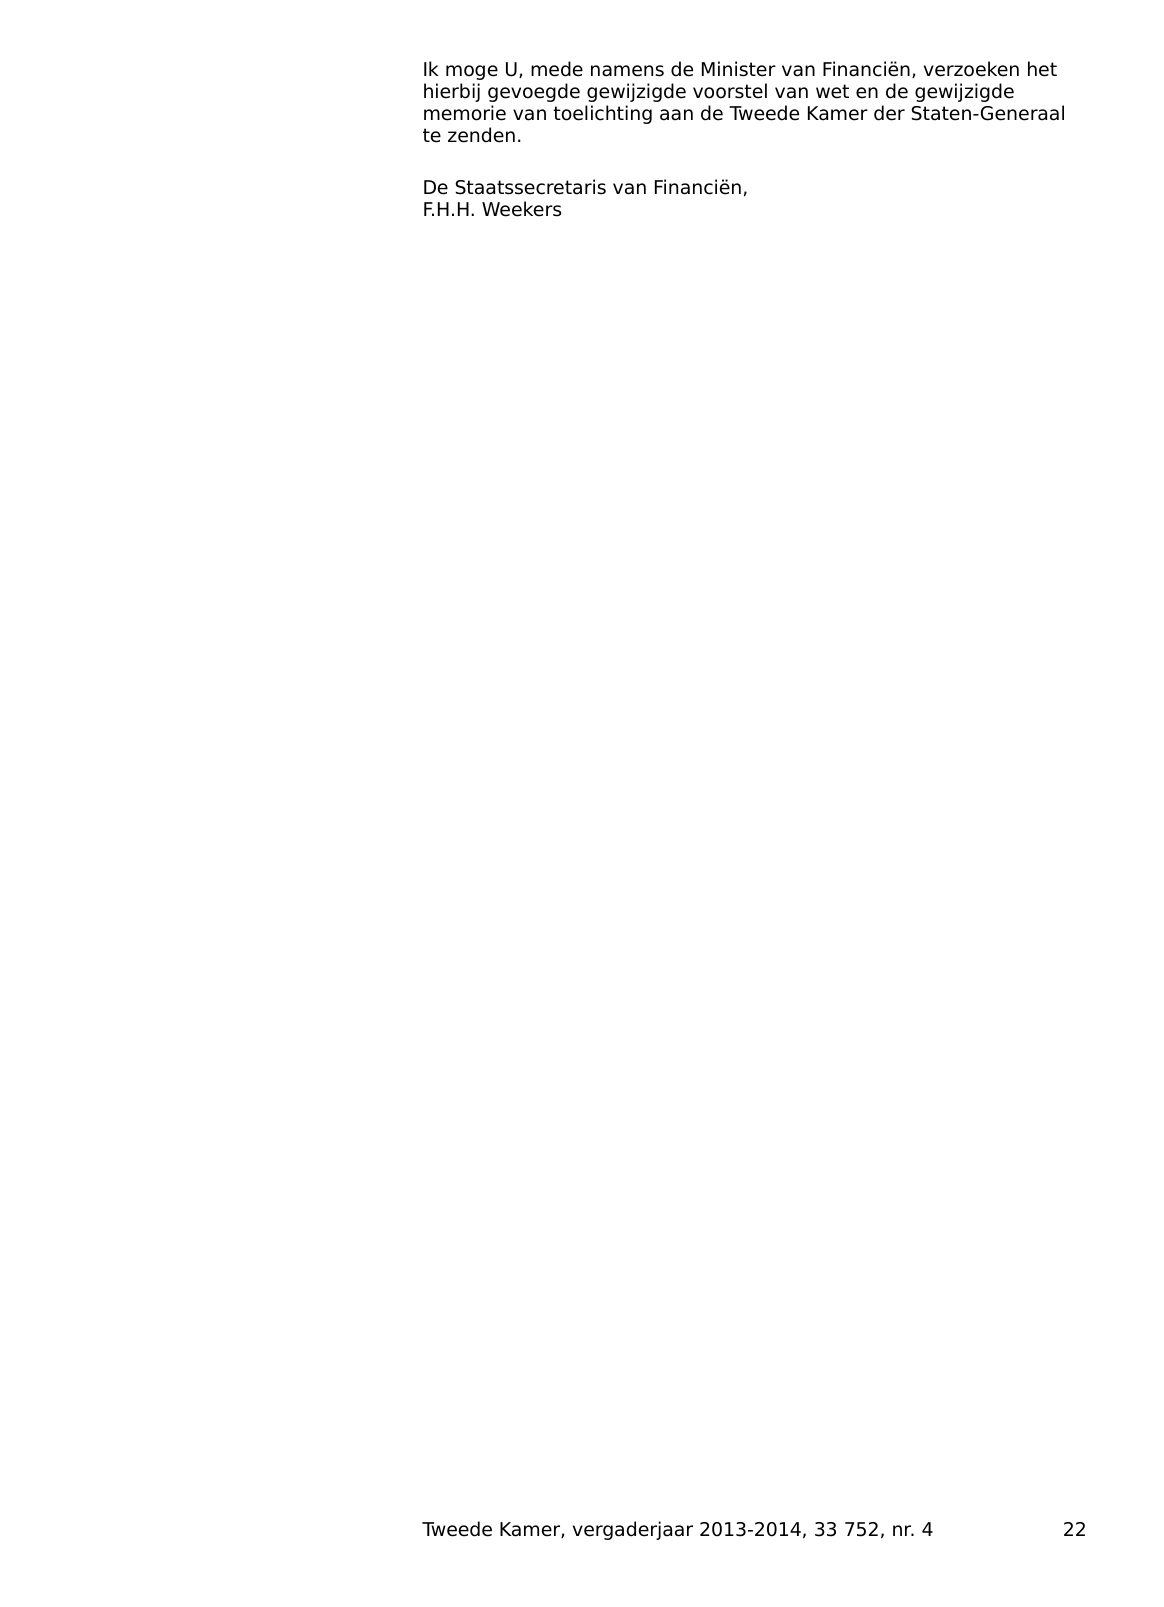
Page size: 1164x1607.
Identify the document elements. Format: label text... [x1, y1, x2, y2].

text De Staatssecretaris van Financiën, F.H.H. Weekers [422, 177, 1087, 221]
text Ik moge U, mede namens de Minister van Financiën, verzoeken het hierbij gevoegde gewijzigde voorstel van wet en de gewijzigde memorie van toelichting aan de Tweede Kamer der Staten-Generaal te zenden. [422, 59, 1087, 147]
